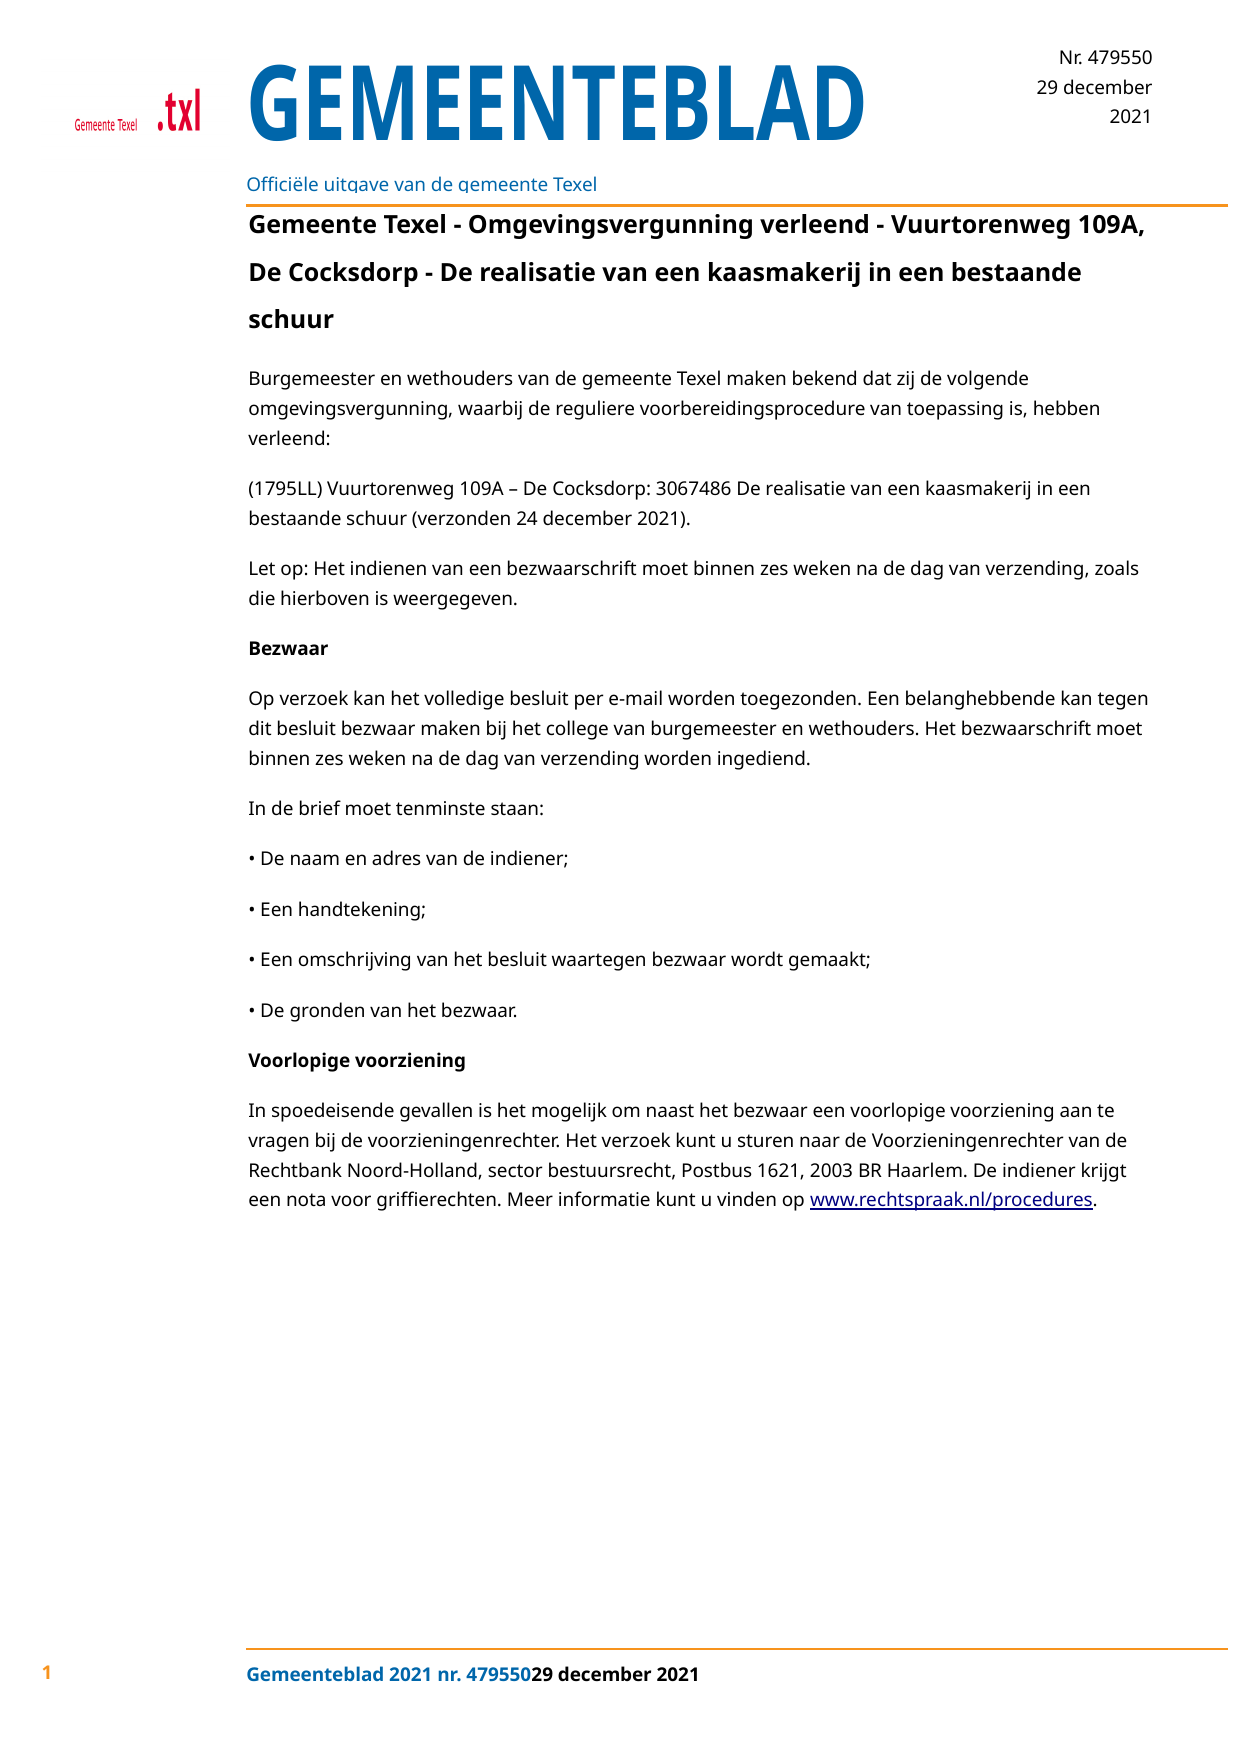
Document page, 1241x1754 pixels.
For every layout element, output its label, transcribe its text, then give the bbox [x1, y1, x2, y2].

picture [41, 47, 231, 172]
text Bezwaar [248, 635, 1152, 661]
text In spoedeisende gevallen is het mogelijk om naast het bezwaar een voorlopige voorziening aan te vragen bij de voorzieningenrechter. Het verzoek kunt u sturen naar de Voorzieningenrechter van de Rechtbank Noord-Holland, sector bestuursrecht, Postbus 1621, 2003 BR Haarlem. De indiener krijgt een nota voor griffierechten. Meer informatie kunt u vinden op www.rechtspraak.nl/procedures. [248, 1098, 1152, 1212]
text Let op: Het indienen van een bezwaarschrift moet binnen zes weken na de dag van verzending, zoals die hierboven is weergegeven. [248, 555, 1152, 610]
text Voorlopige voorziening [248, 1047, 1152, 1073]
text • De gronden van het bezwaar. [248, 997, 1152, 1022]
text (1795LL) Vuurtorenweg 109A – De Cocksdorp: 3067486 De realisatie van een kaasmakerij in een bestaande schuur (verzonden 24 december 2021). [248, 475, 1152, 530]
text • De naam en adres van de indiener; [248, 846, 1152, 871]
text Op verzoek kan het volledige besluit per e-mail worden toegezonden. Een belanghebbende kan tegen dit besluit bezwaar maken bij het college van burgemeester en wethouders. Het bezwaarschrift moet binnen zes weken na de dag van verzending worden ingediend. [248, 686, 1152, 770]
text In de brief moet tenminste staan: [248, 795, 1152, 821]
text Gemeente Texel - Omgevingsvergunning verleend - Vuurtorenweg 109A, De Cocksdorp - De realisatie van een kaasmakerij in een bestaande schuur [248, 207, 1152, 336]
text • Een handtekening; [248, 896, 1152, 922]
text • Een omschrijving van het besluit waartegen bezwaar wordt gemaakt; [248, 946, 1152, 972]
text Burgemeester en wethouders van de gemeente Texel maken bekend dat zij de volgende omgevingsvergunning, waarbij de reguliere voorbereidingsprocedure van toepassing is, hebben verleend: [248, 366, 1152, 450]
